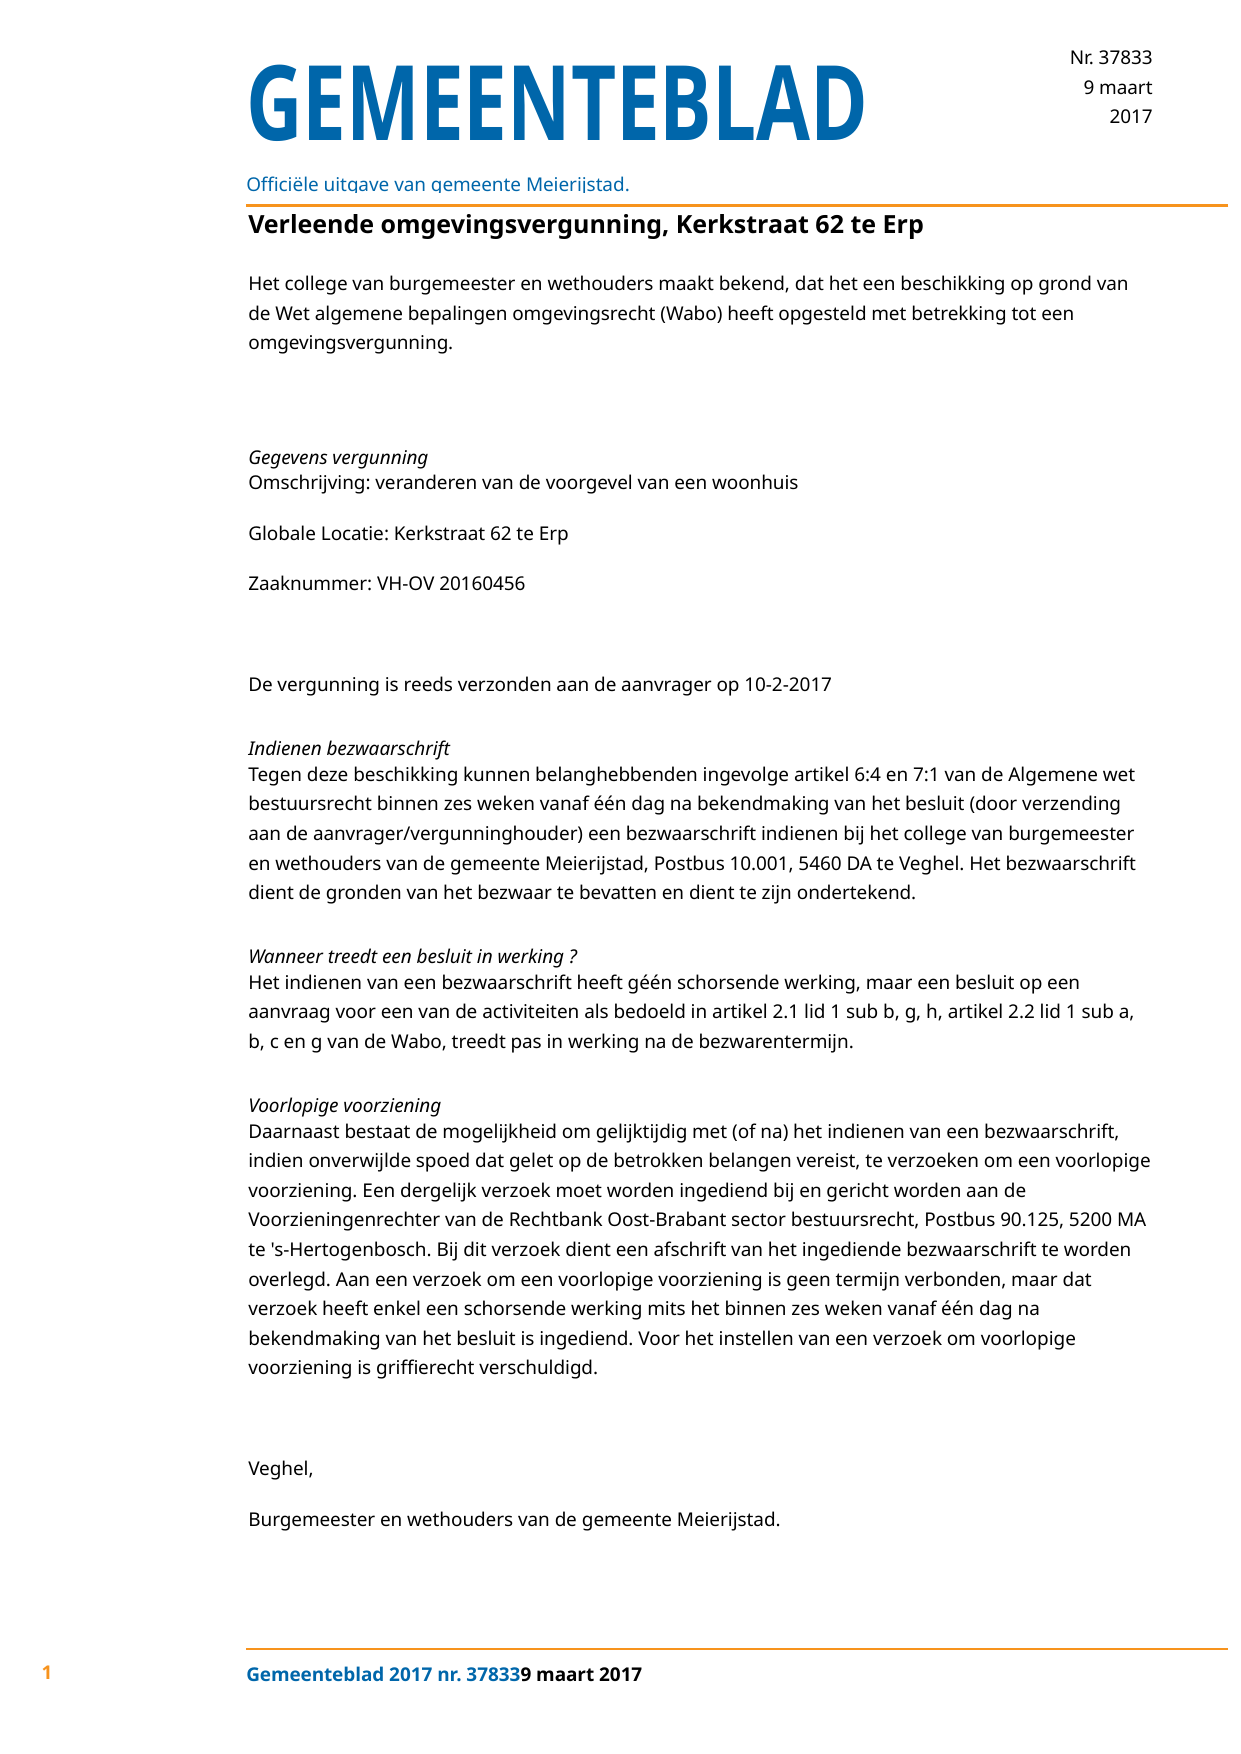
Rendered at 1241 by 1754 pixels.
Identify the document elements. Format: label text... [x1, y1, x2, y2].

text Het indienen van een bezwaarschrift heeft géén schorsende werking, maar een besluit op een aanvraag voor een van de activiteiten als bedoeld in artikel 2.1 lid 1 sub b, g, h, artikel 2.2 lid 1 sub a, b, c en g van de Wabo, treedt pas in werking na de bezwarentermijn. [248, 969, 1152, 1054]
text Gegevens vergunning [248, 444, 1152, 469]
text Indienen bezwaarschrift [248, 735, 1152, 761]
text Verleende omgevingsvergunning, Kerkstraat 62 te Erp [248, 207, 1152, 241]
text Veghel, [248, 1455, 1152, 1481]
text Tegen deze beschikking kunnen belanghebbenden ingevolge artikel 6:4 en 7:1 van de Algemene wet bestuursrecht binnen zes weken vanaf één dag na bekendmaking van het besluit (door verzending aan de aanvrager/vergunninghouder) een bezwaarschrift indienen bij het college van burgemeester en wethouders van de gemeente Meierijstad, Postbus 10.001, 5460 DA te Veghel. Het bezwaarschrift dient de gronden van het bezwaar te bevatten en dient te zijn ondertekend. [248, 761, 1152, 905]
text Wanneer treedt een besluit in werking ? [248, 943, 1152, 969]
text Het college van burgemeester en wethouders maakt bekend, dat het een beschikking op grond van de Wet algemene bepalingen omgevingsrecht (Wabo) heeft opgesteld met betrekking tot een omgevingsvergunning. [248, 270, 1152, 355]
text De vergunning is reeds verzonden aan de aanvrager op 10-2-2017 [248, 671, 1152, 697]
picture [41, 47, 231, 172]
text Omschrijving: veranderen van de voorgevel van een woonhuis [248, 469, 1152, 495]
text Zaaknummer: VH-OV 20160456 [248, 570, 1152, 596]
text Globale Locatie: Kerkstraat 62 te Erp [248, 520, 1152, 546]
text Daarnaast bestaat de mogelijkheid om gelijktijdig met (of na) het indienen van een bezwaarschrift, indien onverwijlde spoed dat gelet op de betrokken belangen vereist, te verzoeken om een voorlopige voorziening. Een dergelijk verzoek moet worden ingediend bij en gericht worden aan de Voorzieningenrechter van de Rechtbank Oost-Brabant sector bestuursrecht, Postbus 90.125, 5200 MA te 's-Hertogenbosch. Bij dit verzoek dient een afschrift van het ingediende bezwaarschrift te worden overlegd. Aan een verzoek om een voorlopige voorziening is geen termijn verbonden, maar dat verzoek heeft enkel een schorsende werking mits het binnen zes weken vanaf één dag na bekendmaking van het besluit is ingediend. Voor het instellen van een verzoek om voorlopige voorziening is griffierecht verschuldigd. [248, 1118, 1152, 1380]
text Burgemeester en wethouders van de gemeente Meierijstad. [248, 1506, 1152, 1531]
text Voorlopige voorziening [248, 1092, 1152, 1118]
